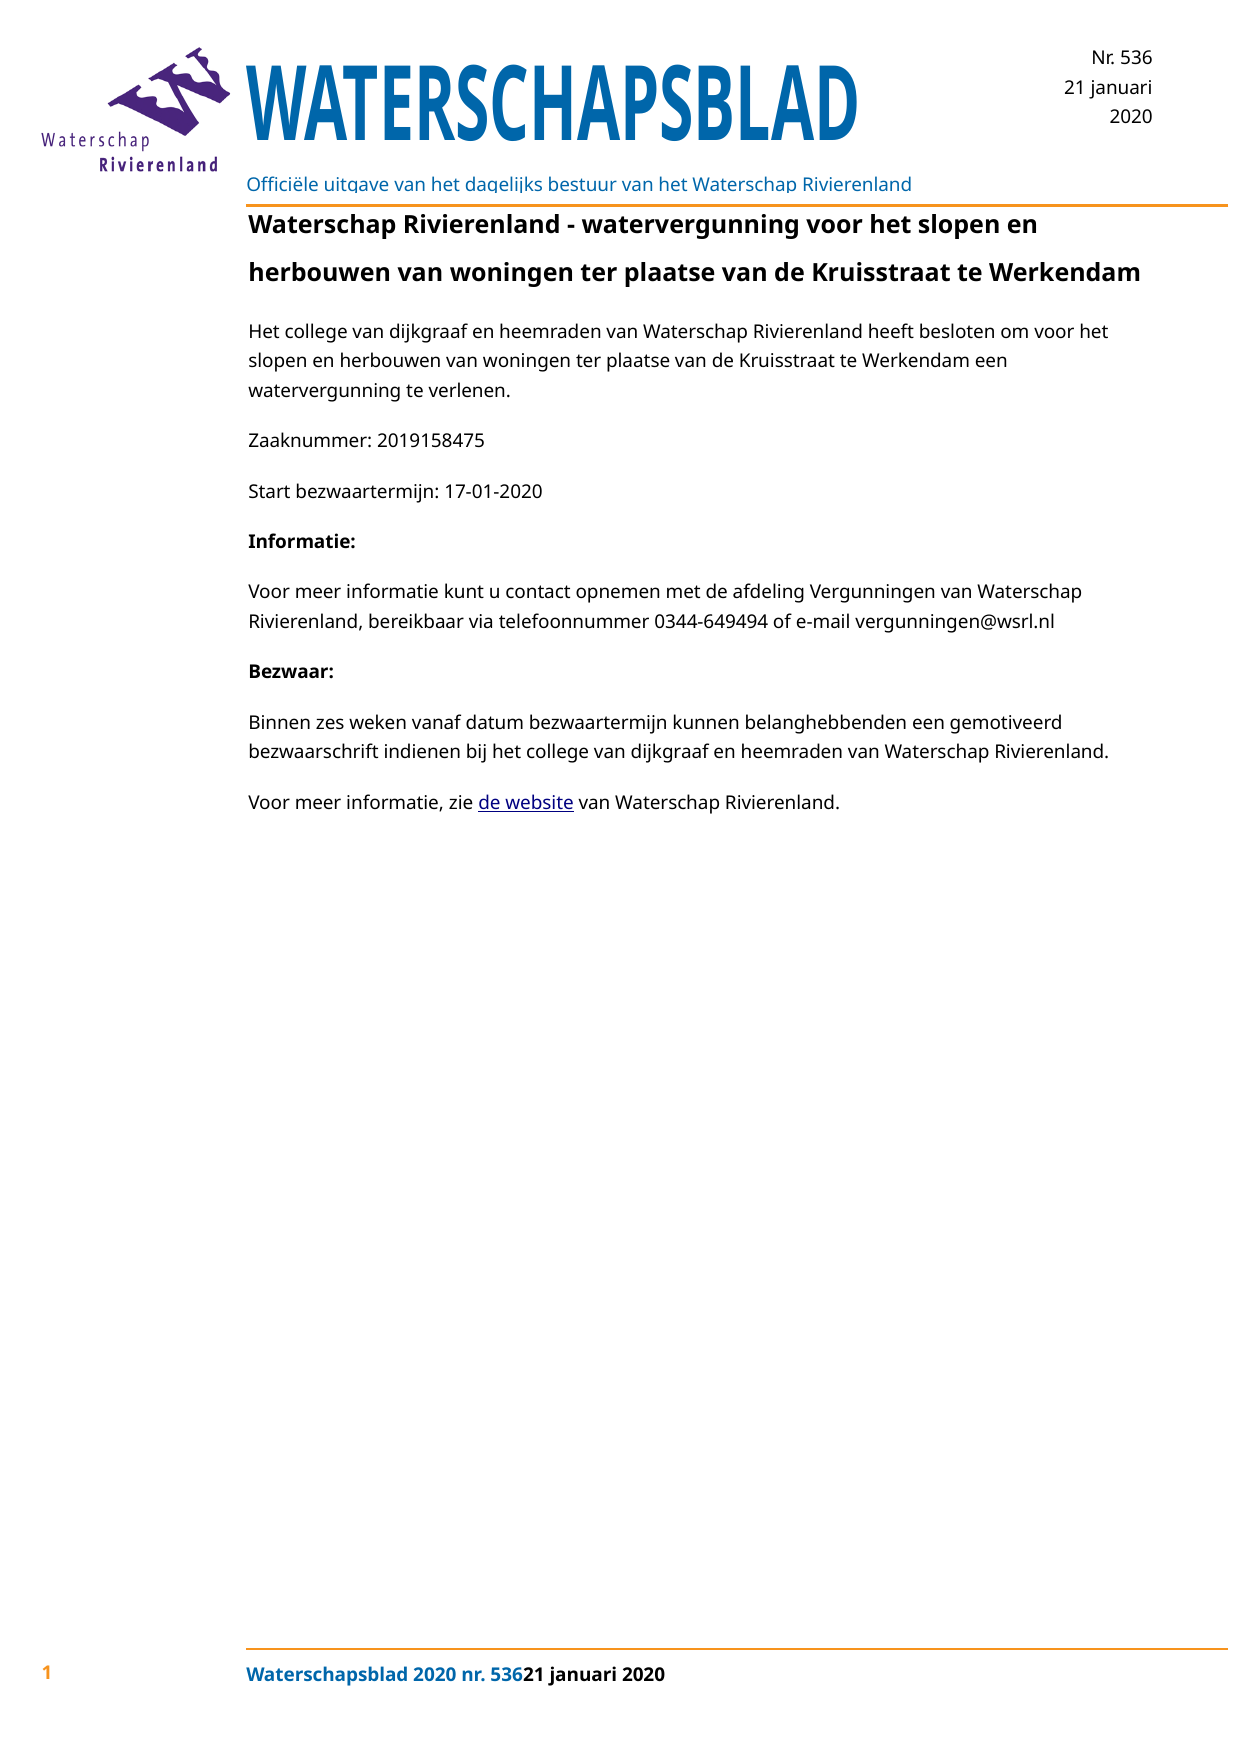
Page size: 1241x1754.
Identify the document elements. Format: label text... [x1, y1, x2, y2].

text Waterschap Rivierenland - watervergunning voor het slopen en herbouwen van woningen ter plaatse van de Kruisstraat te Werkendam [248, 207, 1152, 288]
picture [41, 47, 231, 172]
text Bezwaar: [248, 659, 1152, 684]
text Informatie: [248, 528, 1152, 554]
text Start bezwaartermijn: 17-01-2020 [248, 478, 1152, 504]
text Binnen zes weken vanaf datum bezwaartermijn kunnen belanghebbenden een gemotiveerd bezwaarschrift indienen bij het college van dijkgraaf en heemraden van Waterschap Rivierenland. [248, 709, 1152, 764]
text Het college van dijkgraaf en heemraden van Waterschap Rivierenland heeft besloten om voor het slopen en herbouwen van woningen ter plaatse van de Kruisstraat te Werkendam een watervergunning te verlenen. [248, 318, 1152, 403]
text Zaaknummer: 2019158475 [248, 427, 1152, 453]
text Voor meer informatie kunt u contact opnemen met de afdeling Vergunningen van Waterschap Rivierenland, bereikbaar via telefoonnummer 0344-649494 of e-mail vergunningen@wsrl.nl [248, 579, 1152, 634]
text Voor meer informatie, zie de website van Waterschap Rivierenland. [248, 789, 1152, 815]
